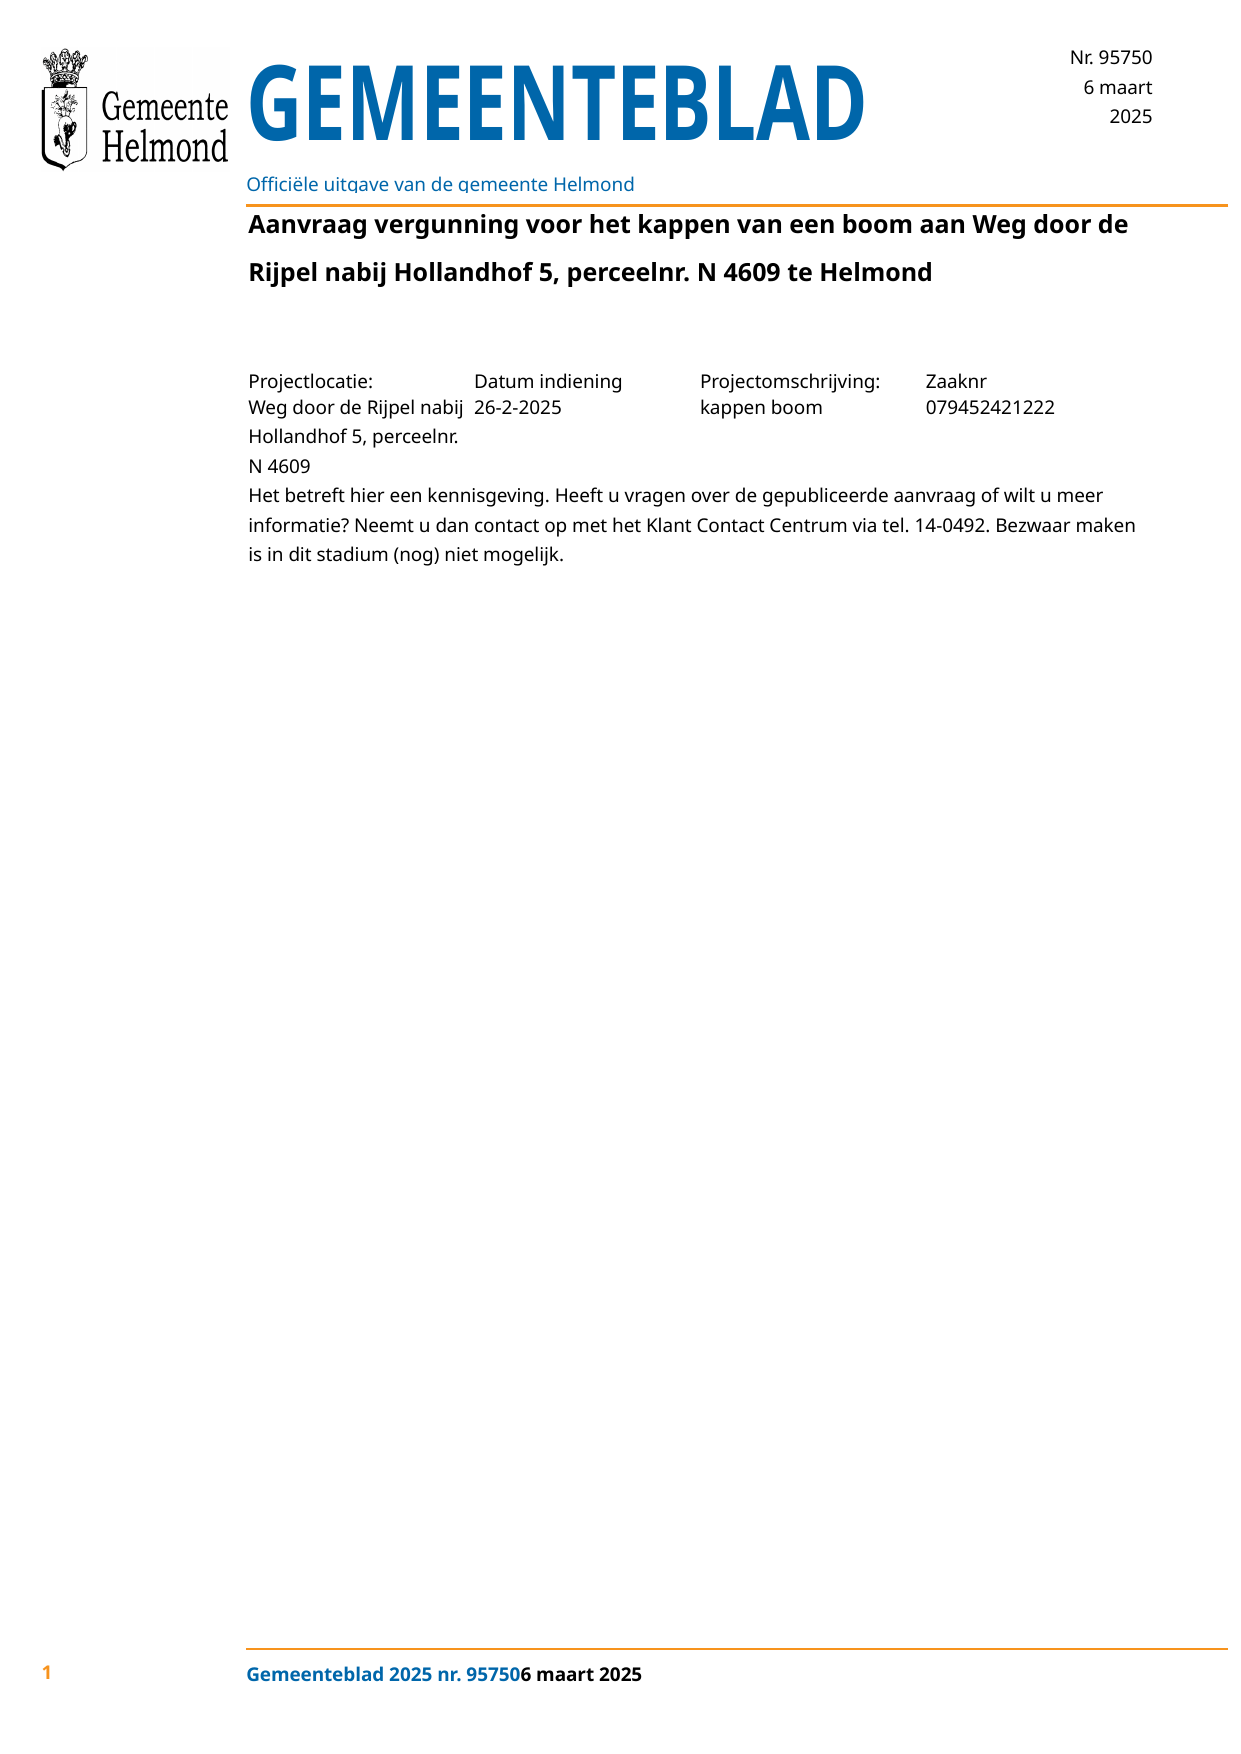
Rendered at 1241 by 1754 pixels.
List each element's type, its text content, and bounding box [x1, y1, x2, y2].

table_cell Weg door de Rijpel nabij Hollandhof 5, perceelnr. N 4609 [248, 394, 474, 479]
table_header Projectomschrijving: [700, 369, 926, 394]
text Aanvraag vergunning voor het kappen van een boom aan Weg door de Rijpel nabij Hollandhof 5, perceelnr. N 4609 te Helmond [248, 207, 1152, 288]
table_header Zaaknr [926, 369, 1152, 394]
table_cell 26-2-2025 [474, 394, 700, 479]
text Het betreft hier een kennisgeving. Heeft u vragen over de gepubliceerde aanvraag of wilt u meer informatie? Neemt u dan contact op met het Klant Contact Centrum via tel. 14-0492. Bezwaar maken is in dit stadium (nog) niet mogelijk. [248, 482, 1152, 567]
table_cell kappen boom [700, 394, 926, 479]
table_header Datum indiening [474, 369, 700, 394]
table_header Projectlocatie: [248, 369, 474, 394]
table_cell 079452421222 [926, 394, 1152, 479]
picture [41, 47, 231, 172]
